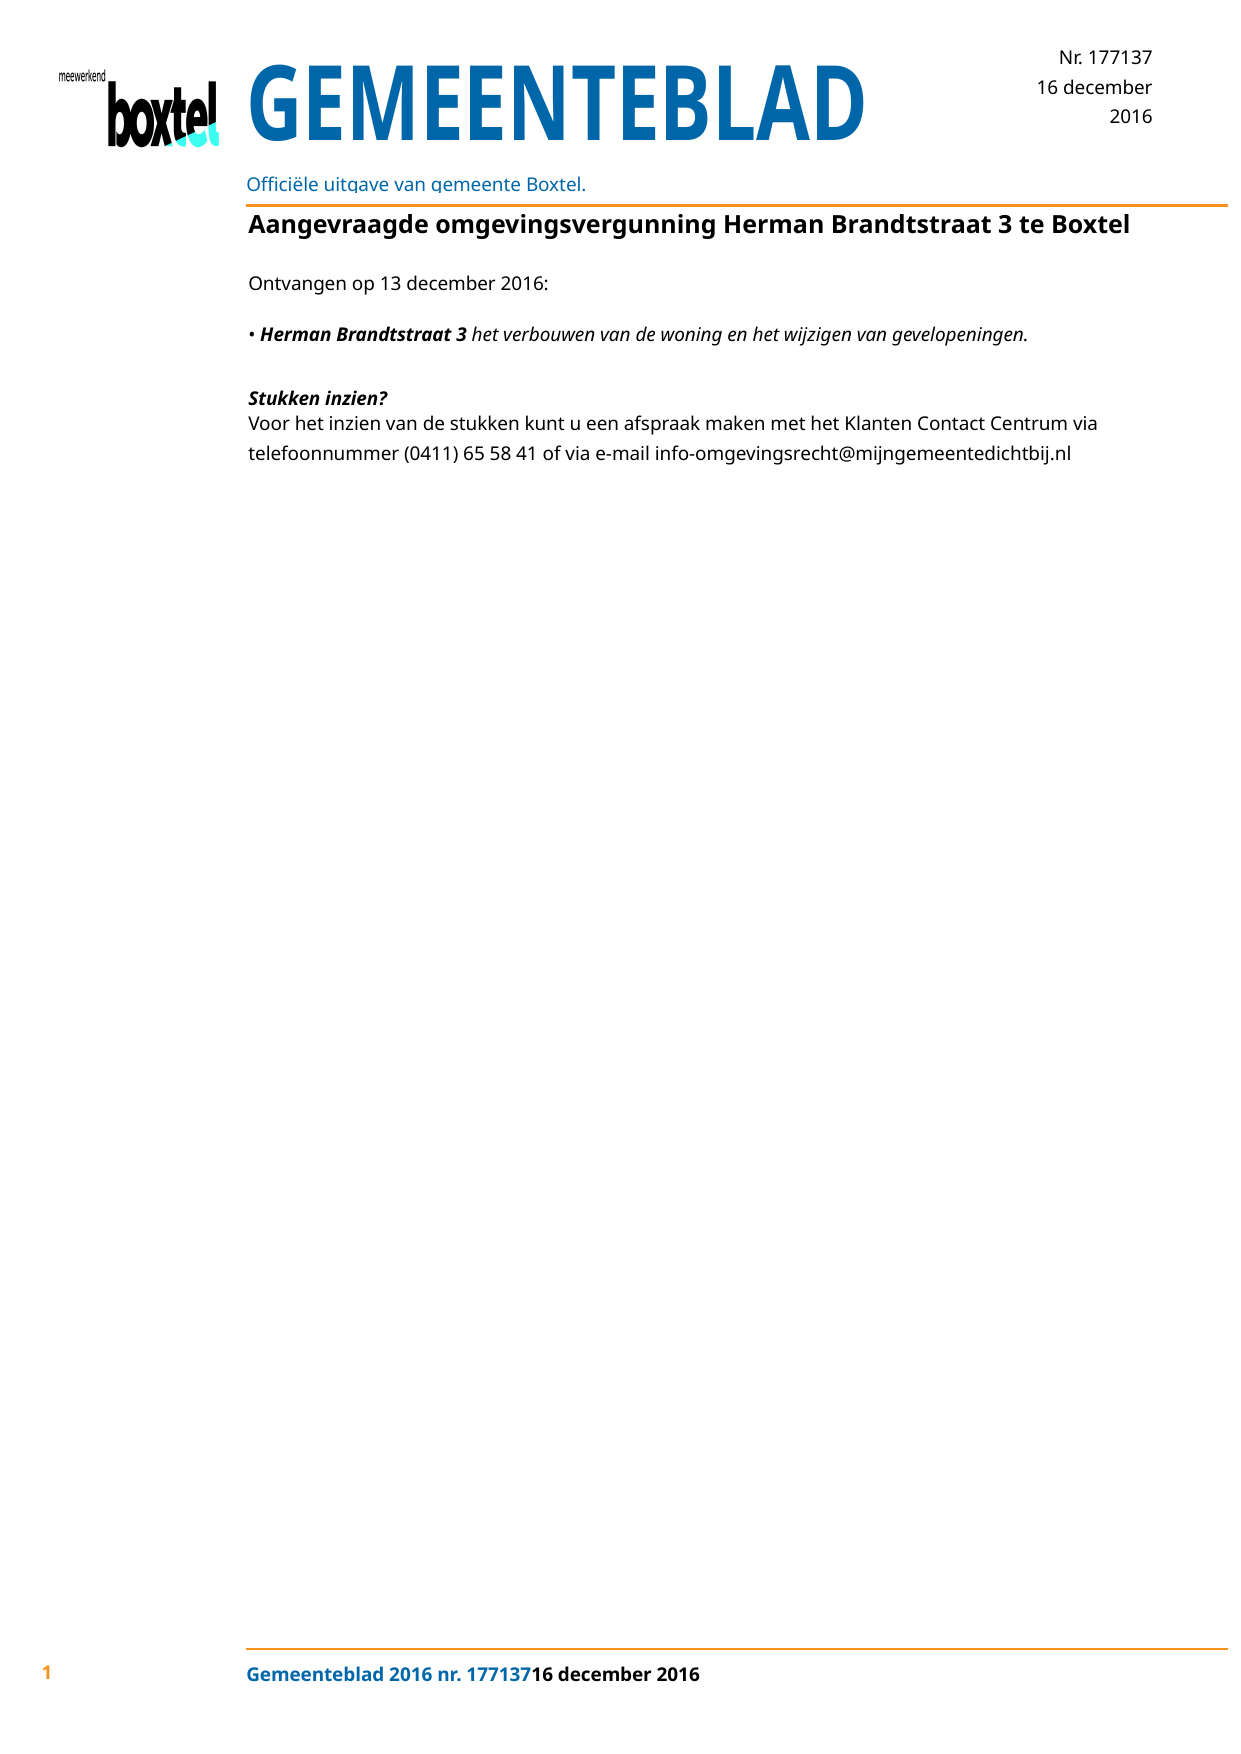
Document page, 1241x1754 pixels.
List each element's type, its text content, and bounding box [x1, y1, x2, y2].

picture [41, 47, 231, 172]
text • Herman Brandtstraat 3 het verbouwen van de woning en het wijzigen van gevelopeningen. [248, 321, 1152, 346]
text Voor het inzien van de stukken kunt u een afspraak maken met het Klanten Contact Centrum via telefoonnummer (0411) 65 58 41 of via e-mail info-omgevingsrecht@mijngemeentedichtbij.nl [248, 410, 1152, 466]
text Aangevraagde omgevingsvergunning Herman Brandtstraat 3 te Boxtel [248, 207, 1152, 241]
text Stukken inzien? [248, 385, 1152, 410]
text Ontvangen op 13 december 2016: [248, 270, 1152, 296]
